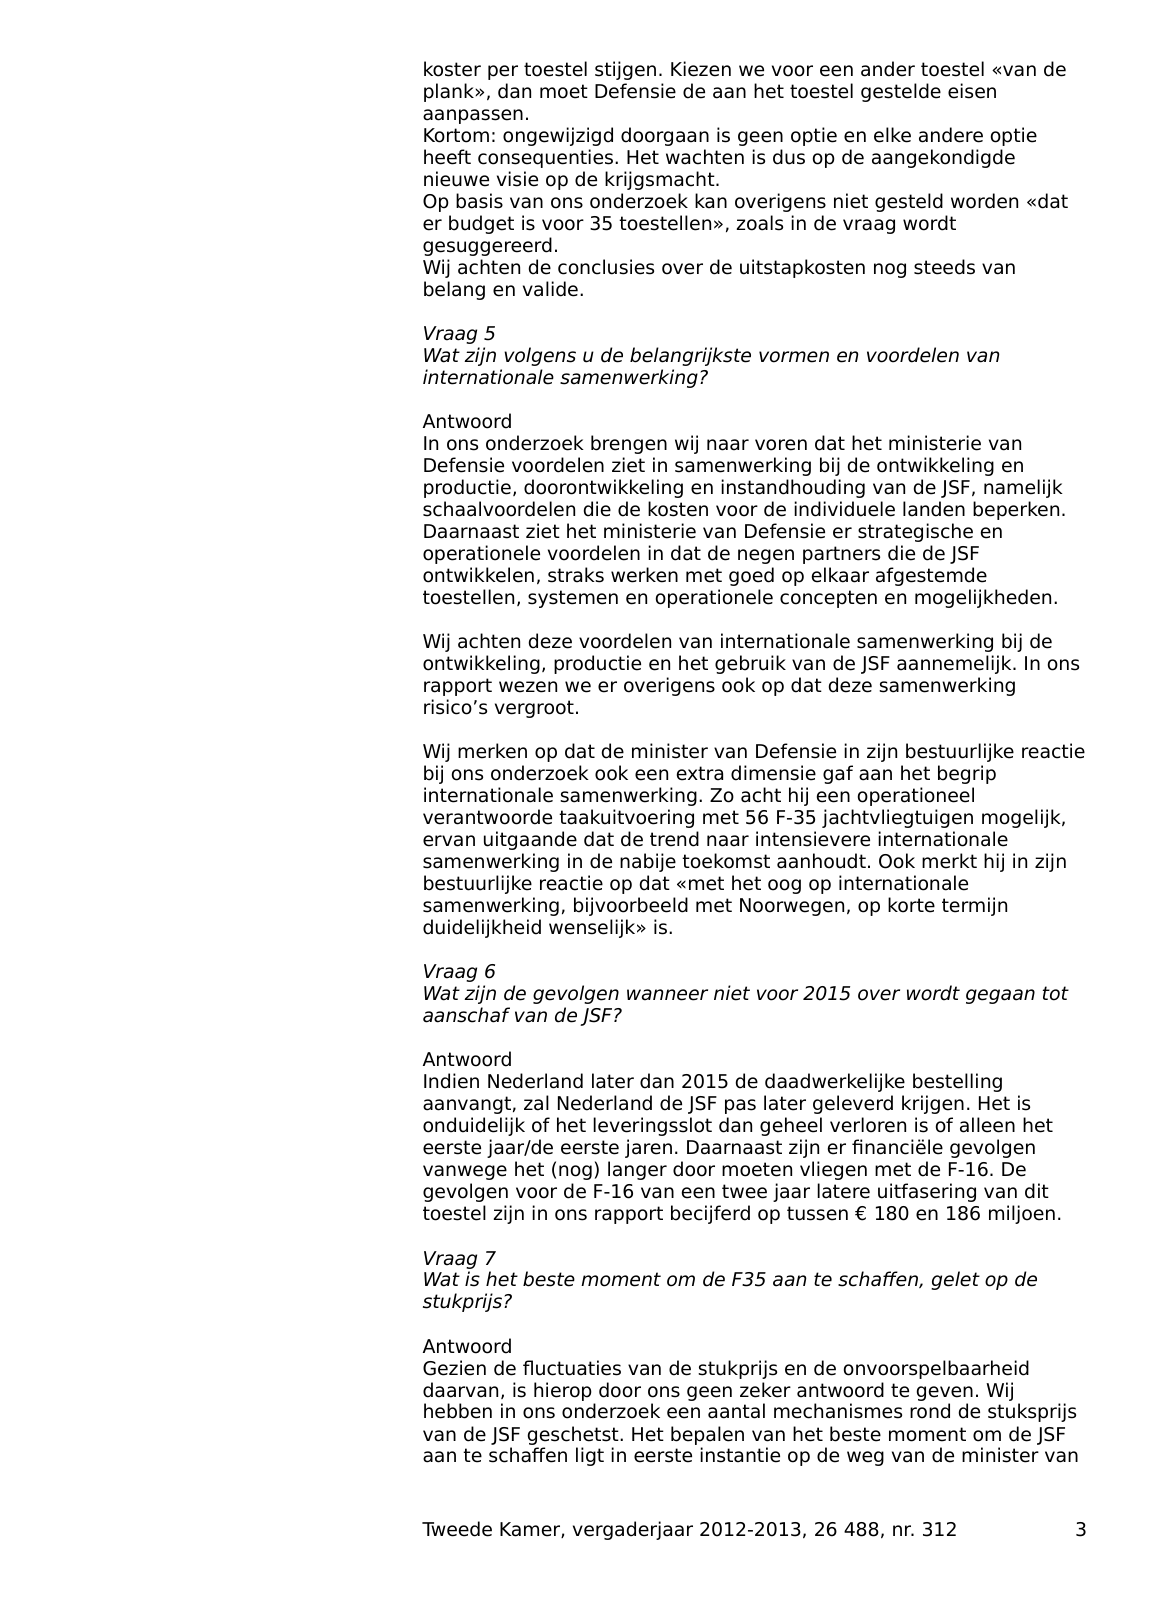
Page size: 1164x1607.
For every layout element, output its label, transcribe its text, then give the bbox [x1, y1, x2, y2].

text Antwoord [422, 1336, 1087, 1357]
text Op basis van ons onderzoek kan overigens niet gesteld worden «dat er budget is voor 35 toestellen», zoals in de vraag wordt gesuggereerd. [422, 191, 1087, 257]
text Wat zijn de gevolgen wanneer niet voor 2015 over wordt gegaan tot aanschaf van de JSF? [422, 983, 1087, 1027]
text koster per toestel stijgen. Kiezen we voor een ander toestel «van de plank», dan moet Defensie de aan het toestel gestelde eisen aanpassen. [422, 59, 1087, 125]
text In ons onderzoek brengen wij naar voren dat het ministerie van Defensie voordelen ziet in samenwerking bij de ontwikkeling en productie, doorontwikkeling en instandhouding van de JSF, namelijk schaalvoordelen die de kosten voor de individuele landen beperken. Daarnaast ziet het ministerie van Defensie er strategische en operationele voordelen in dat de negen partners die de JSF ontwikkelen, straks werken met goed op elkaar afgestemde toestellen, systemen en operationele concepten en mogelijkheden. [422, 433, 1087, 609]
text Vraag 5 [422, 323, 1087, 345]
text Kortom: ongewijzigd doorgaan is geen optie en elke andere optie heeft consequenties. Het wachten is dus op de aangekondigde nieuwe visie op de krijgsmacht. [422, 125, 1087, 191]
text Wat is het beste moment om de F35 aan te schaffen, gelet op de stukprijs? [422, 1269, 1087, 1313]
text Antwoord [422, 411, 1087, 433]
text Antwoord [422, 1049, 1087, 1071]
text Vraag 7 [422, 1247, 1087, 1269]
text Wij achten deze voordelen van internationale samenwerking bij de ontwikkeling, productie en het gebruik van de JSF aannemelijk. In ons rapport wezen we er overigens ook op dat deze samenwerking risico’s vergroot. [422, 631, 1087, 719]
text Wij achten de conclusies over de uitstapkosten nog steeds van belang en valide. [422, 257, 1087, 301]
text Gezien de fluctuaties van de stukprijs en de onvoorspelbaarheid daarvan, is hierop door ons geen zeker antwoord te geven. Wij hebben in ons onderzoek een aantal mechanismes rond de stuksprijs van de JSF geschetst. Het bepalen van het beste moment om de JSF aan te schaffen ligt in eerste instantie op de weg van de minister van [422, 1357, 1087, 1467]
text Wat zijn volgens u de belangrijkste vormen en voordelen van internationale samenwerking? [422, 345, 1087, 389]
text Indien Nederland later dan 2015 de daadwerkelijke bestelling aanvangt, zal Nederland de JSF pas later geleverd krijgen. Het is onduidelijk of het leveringsslot dan geheel verloren is of alleen het eerste jaar/de eerste jaren. Daarnaast zijn er financiële gevolgen vanwege het (nog) langer door moeten vliegen met de F-16. De gevolgen voor de F-16 van een twee jaar latere uitfasering van dit toestel zijn in ons rapport becijferd op tussen € 180 en 186 miljoen. [422, 1071, 1087, 1225]
text Wij merken op dat de minister van Defensie in zijn bestuurlijke reactie bij ons onderzoek ook een extra dimensie gaf aan het begrip internationale samenwerking. Zo acht hij een operationeel verantwoorde taakuitvoering met 56 F-35 jachtvliegtuigen mogelijk, ervan uitgaande dat de trend naar intensievere internationale samenwerking in de nabije toekomst aanhoudt. Ook merkt hij in zijn bestuurlijke reactie op dat «met het oog op internationale samenwerking, bijvoorbeeld met Noorwegen, op korte termijn duidelijkheid wenselijk» is. [422, 741, 1087, 939]
text Vraag 6 [422, 961, 1087, 983]
